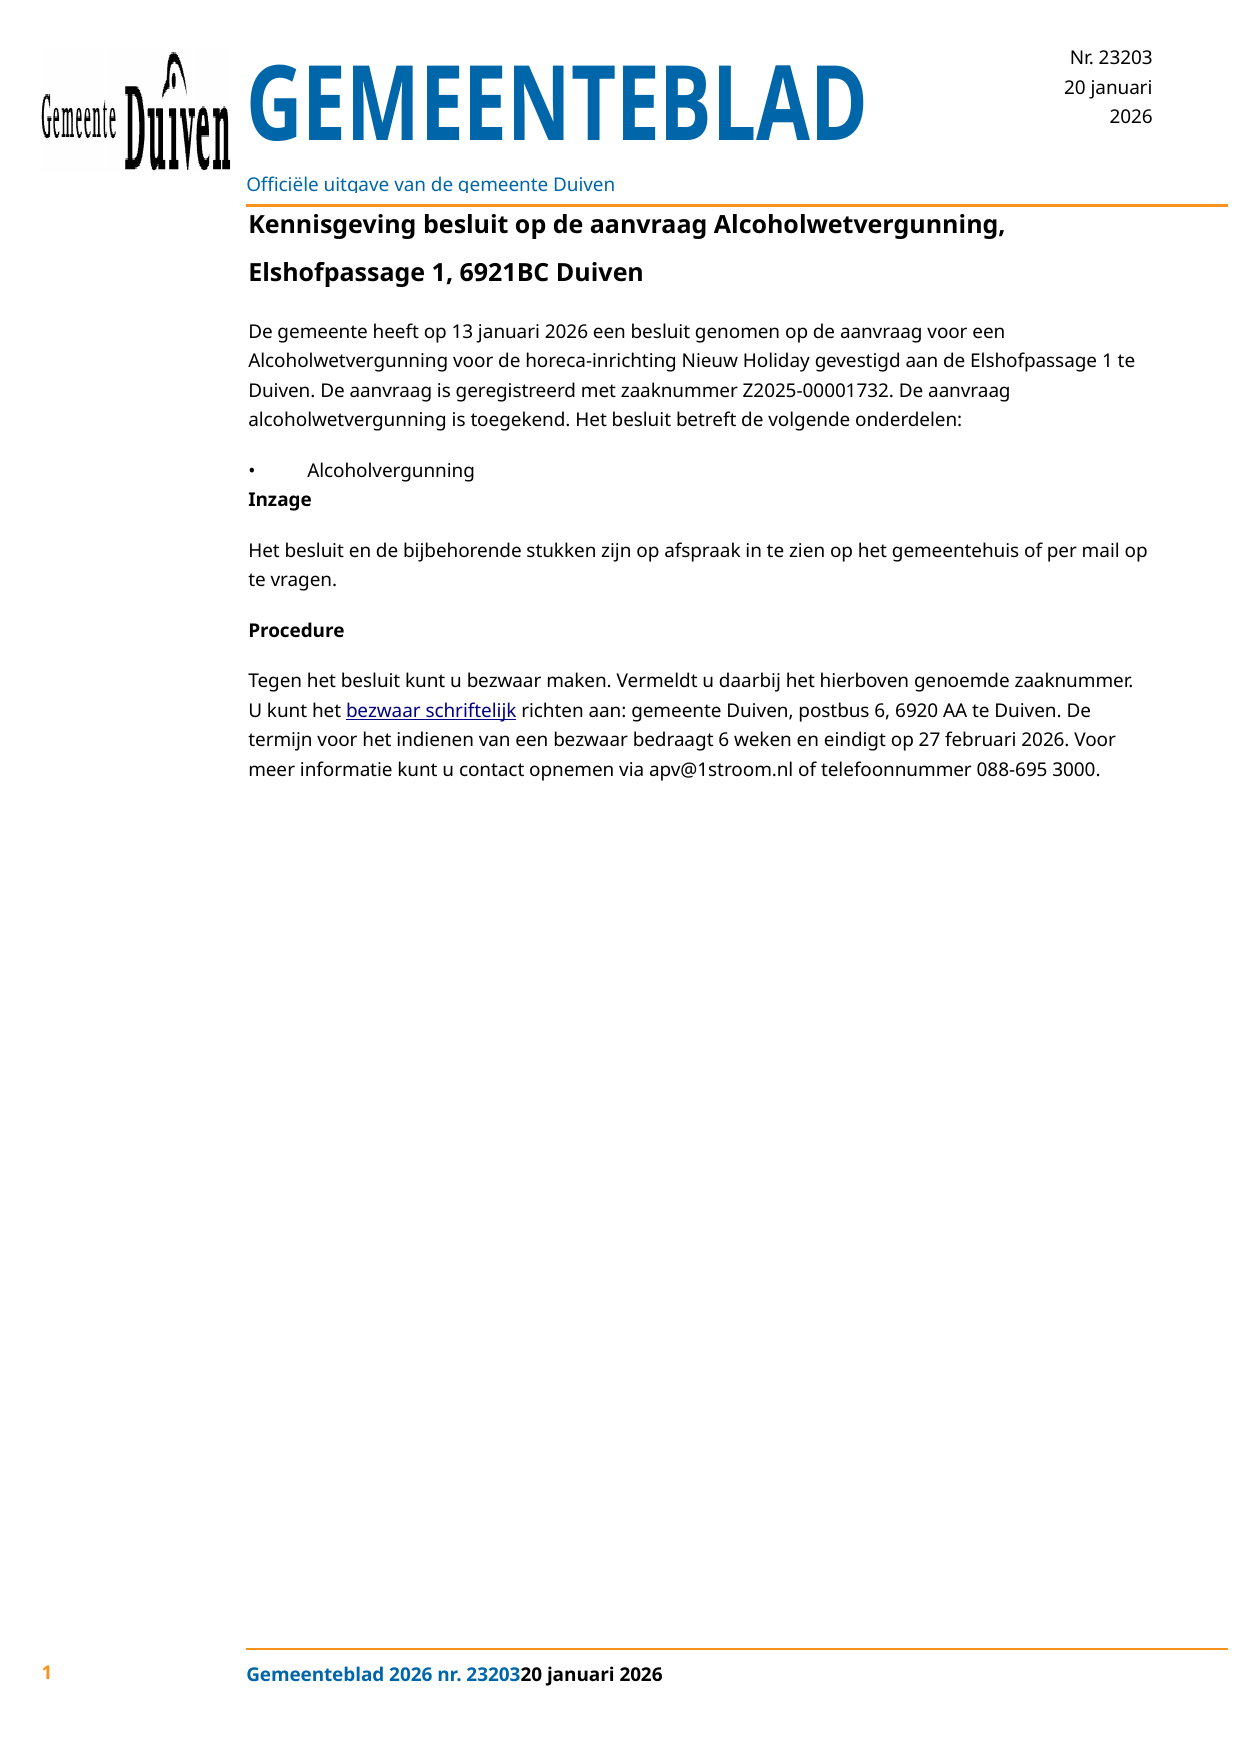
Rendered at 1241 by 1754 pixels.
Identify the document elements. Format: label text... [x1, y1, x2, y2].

picture [41, 47, 231, 172]
text Tegen het besluit kunt u bezwaar maken. Vermeldt u daarbij het hierboven genoemde zaaknummer. U kunt het bezwaar schriftelijk richten aan: gemeente Duiven, postbus 6, 6920 AA te Duiven. De termijn voor het indienen van een bezwaar bedraagt 6 weken en eindigt op 27 februari 2026. Voor meer informatie kunt u contact opnemen via apv@1stroom.nl of telefoonnummer 088-695 3000. [248, 667, 1152, 782]
text Procedure [248, 617, 1152, 643]
text Het besluit en de bijbehorende stukken zijn op afspraak in te zien op het gemeentehuis of per mail op te vragen. [248, 537, 1152, 592]
list Alcoholvergunning [248, 457, 1152, 483]
text Inzage [248, 487, 1152, 512]
text Kennisgeving besluit op de aanvraag Alcoholwetvergunning, Elshofpassage 1, 6921BC Duiven [248, 207, 1152, 288]
text De gemeente heeft op 13 januari 2026 een besluit genomen op de aanvraag voor een Alcoholwetvergunning voor de horeca-inrichting Nieuw Holiday gevestigd aan de Elshofpassage 1 te Duiven. De aanvraag is geregistreerd met zaaknummer Z2025-00001732. De aanvraag alcoholwetvergunning is toegekend. Het besluit betreft de volgende onderdelen: [248, 318, 1152, 432]
